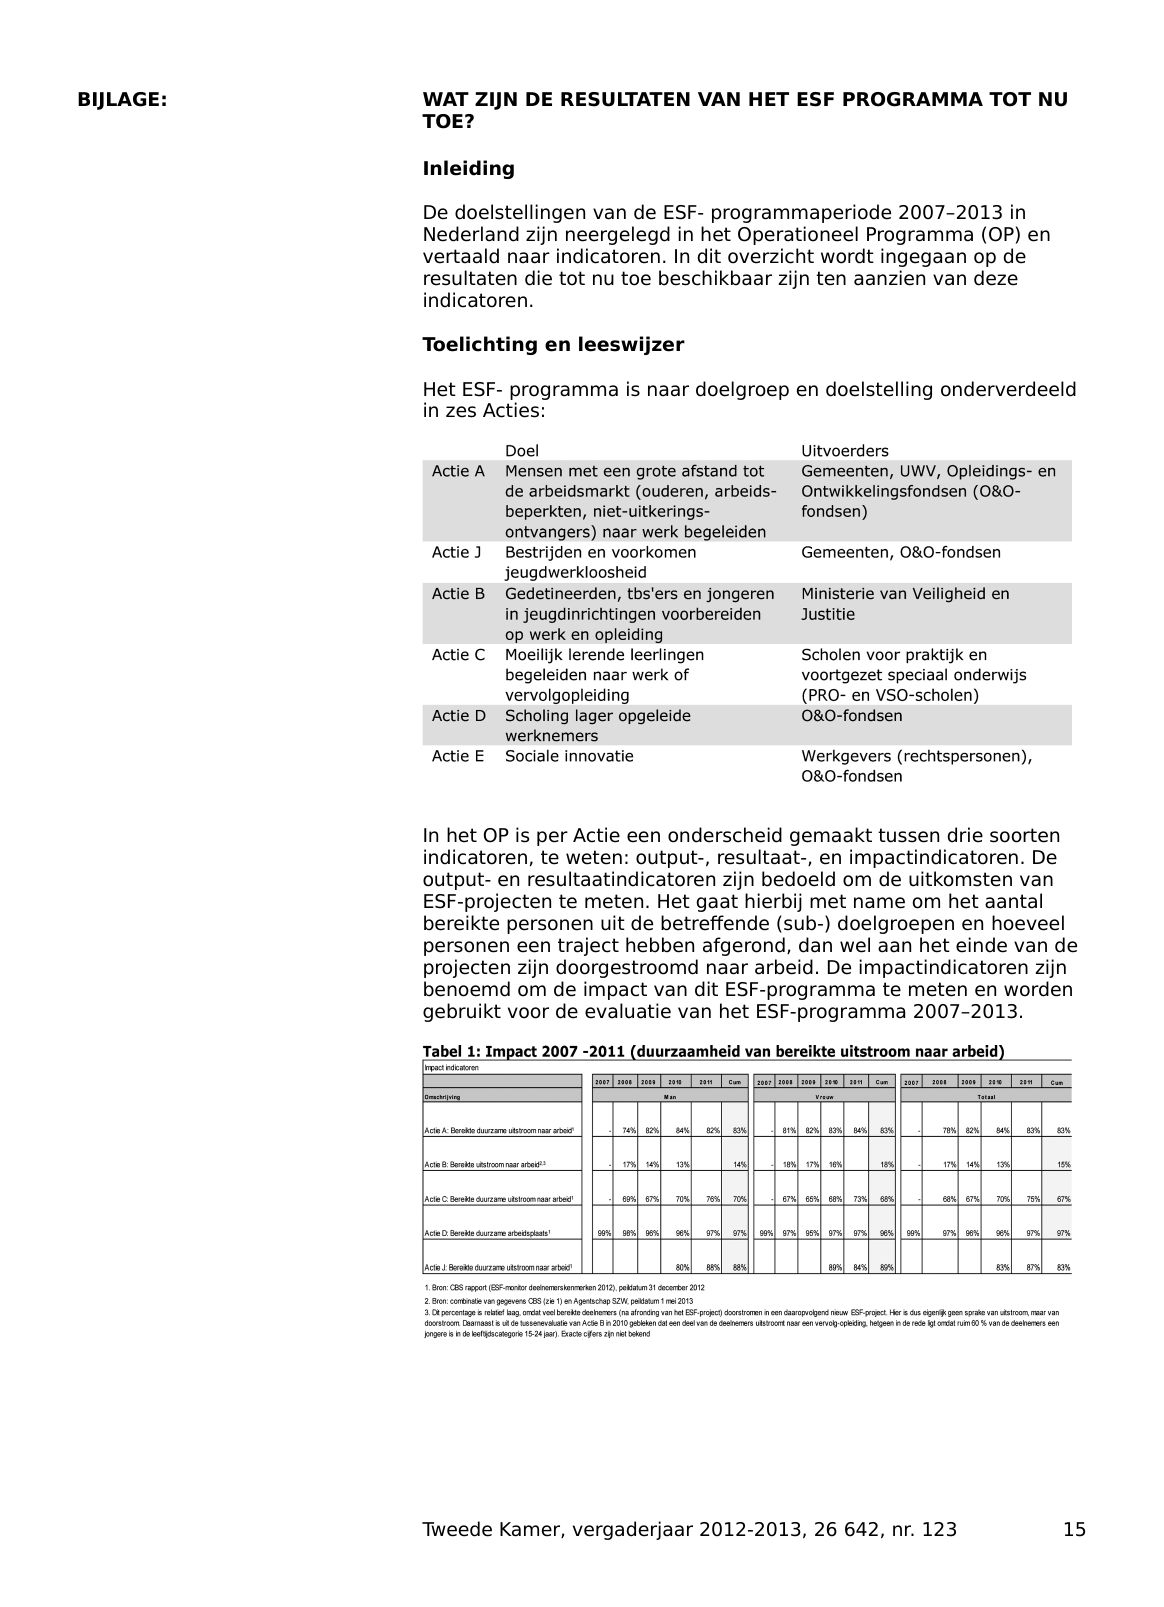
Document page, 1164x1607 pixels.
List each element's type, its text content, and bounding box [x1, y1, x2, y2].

text Het ESF- programma is naar doelgroep en doelstelling onderverdeeld in zes Acties: [422, 378, 1087, 422]
picture [422, 444, 1072, 782]
subtitle Toelichting en leeswijzer [422, 334, 1087, 356]
subtitle BIJLAGE: WAT ZIJN DE RESULTATEN VAN HET ESF PROGRAMMA TOT NU TOE? [77, 89, 1087, 133]
picture [422, 1045, 1072, 1341]
subtitle Inleiding [422, 158, 1087, 180]
text De doelstellingen van de ESF- programmaperiode 2007–2013 in Nederland zijn neergelegd in het Operationeel Programma (OP) en vertaald naar indicatoren. In dit overzicht wordt ingegaan op de resultaten die tot nu toe beschikbaar zijn ten aanzien van deze indicatoren. [422, 202, 1087, 312]
text In het OP is per Actie een onderscheid gemaakt tussen drie soorten indicatoren, te weten: output-, resultaat-, en impactindicatoren. De output- en resultaatindicatoren zijn bedoeld om de uitkomsten van ESF-projecten te meten. Het gaat hierbij met name om het aantal bereikte personen uit de betreffende (sub-) doelgroepen en hoeveel personen een traject hebben afgerond, dan wel aan het einde van de projecten zijn doorgestroomd naar arbeid. De impactindicatoren zijn benoemd om de impact van dit ESF-programma te meten en worden gebruikt voor de evaluatie van het ESF-programma 2007–2013. [422, 825, 1087, 1023]
